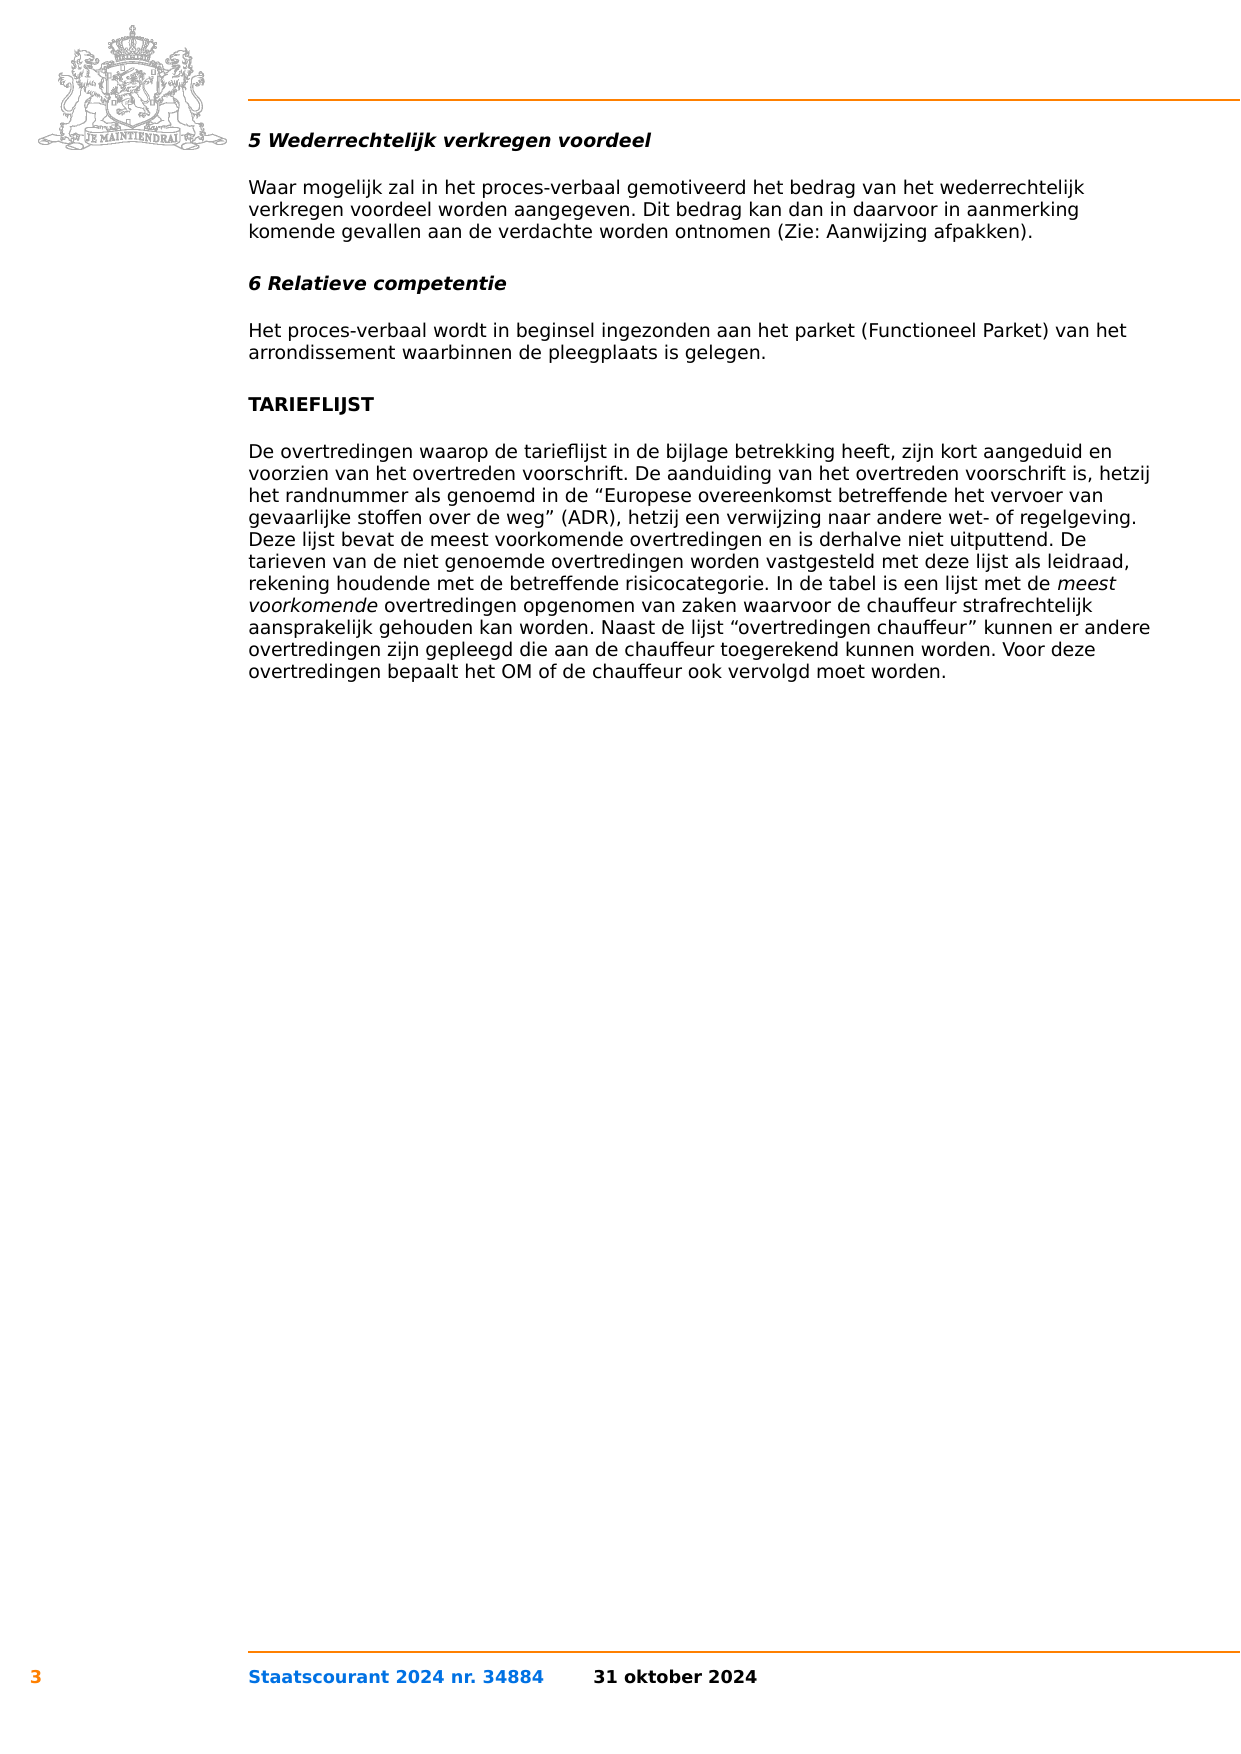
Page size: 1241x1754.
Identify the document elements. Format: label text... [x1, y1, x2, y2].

subtitle 5 Wederrechtelijk verkregen voordeel [248, 130, 1163, 152]
subtitle TARIEFLIJST [248, 394, 1163, 416]
picture [38, 25, 227, 150]
text Waar mogelijk zal in het proces-verbaal gemotiveerd het bedrag van het wederrechtelijk verkregen voordeel worden aangegeven. Dit bedrag kan dan in daarvoor in aanmerking komende gevallen aan de verdachte worden ontnomen (Zie: Aanwijzing afpakken). [248, 177, 1163, 243]
text Het proces-verbaal wordt in beginsel ingezonden aan het parket (Functioneel Parket) van het arrondissement waarbinnen de pleegplaats is gelegen. [248, 320, 1163, 364]
subtitle 6 Relatieve competentie [248, 273, 1163, 295]
text De overtredingen waarop de tarieflijst in de bijlage betrekking heeft, zijn kort aangeduid en voorzien van het overtreden voorschrift. De aanduiding van het overtreden voorschrift is, hetzij het randnummer als genoemd in de “Europese overeenkomst betreffende het vervoer van gevaarlijke stoffen over de weg” (ADR), hetzij een verwijzing naar andere wet- of regelgeving. Deze lijst bevat de meest voorkomende overtredingen en is derhalve niet uitputtend. De tarieven van de niet genoemde overtredingen worden vastgesteld met deze lijst als leidraad, rekening houdende met de betreffende risicocategorie. In de tabel is een lijst met de meest voorkomende overtredingen opgenomen van zaken waarvoor de chauffeur strafrechtelijk aansprakelijk gehouden kan worden. Naast de lijst “overtredingen chauffeur” kunnen er andere overtredingen zijn gepleegd die aan de chauffeur toegerekend kunnen worden. Voor deze overtredingen bepaalt het OM of de chauffeur ook vervolgd moet worden. [248, 441, 1163, 682]
